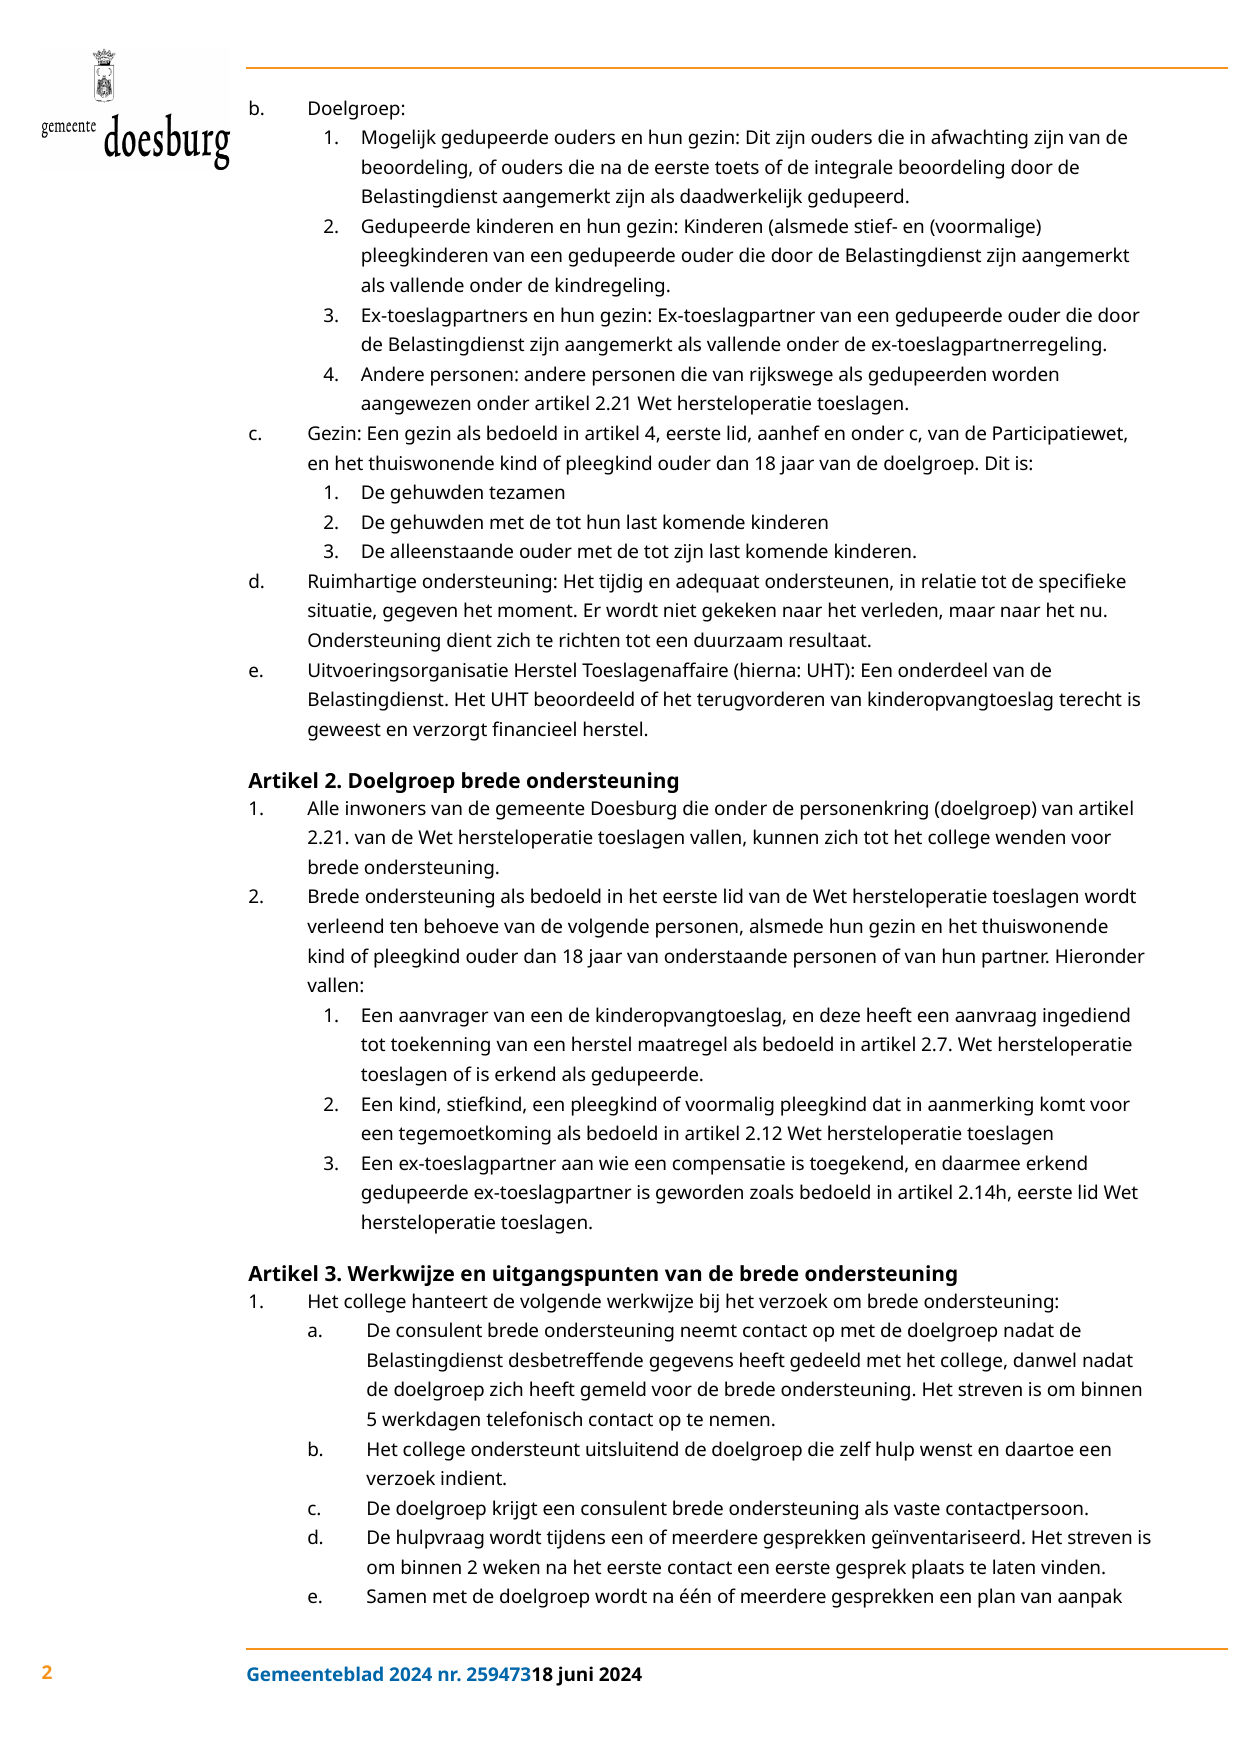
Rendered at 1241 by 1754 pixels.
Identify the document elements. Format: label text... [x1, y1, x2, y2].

text Artikel 3. Werkwijze en uitgangspunten van de brede ondersteuning [248, 1259, 1152, 1288]
list Een kind, stiefkind, een pleegkind of voormalig pleegkind dat in aanmerking komt voor een tegemoetkoming als bedoeld in artikel 2.12 Wet hersteloperatie toeslagen [323, 1091, 1152, 1146]
list Doelgroep: [248, 95, 1152, 121]
list Samen met de doelgroep wordt na één of meerdere gesprekken een plan van aanpak [307, 1584, 1152, 1609]
list Ruimhartige ondersteuning: Het tijdig en adequaat ondersteunen, in relatie tot de specifieke situatie, gegeven het moment. Er wordt niet gekeken naar het verleden, maar naar het nu. Ondersteuning dient zich te richten tot een duurzaam resultaat. [248, 568, 1152, 653]
picture [41, 47, 231, 172]
list De gehuwden met de tot hun last komende kinderen [323, 509, 1152, 535]
list Uitvoeringsorganisatie Herstel Toeslagenaffaire (hierna: UHT): Een onderdeel van de Belastingdienst. Het UHT beoordeeld of het terugvorderen van kinderopvangtoeslag terecht is geweest en verzorgt financieel herstel. [248, 657, 1152, 742]
list Ex-toeslagpartners en hun gezin: Ex-toeslagpartner van een gedupeerde ouder die door de Belastingdienst zijn aangemerkt als vallende onder de ex-toeslagpartnerregeling. [323, 302, 1152, 357]
list Het college hanteert de volgende werkwijze bij het verzoek om brede ondersteuning: [248, 1288, 1152, 1314]
list Gedupeerde kinderen en hun gezin: Kinderen (alsmede stief- en (voormalige) pleegkinderen van een gedupeerde ouder die door de Belastingdienst zijn aangemerkt als vallende onder de kindregeling. [323, 213, 1152, 298]
text Artikel 2. Doelgroep brede ondersteuning [248, 766, 1152, 795]
list De alleenstaande ouder met de tot zijn last komende kinderen. [323, 538, 1152, 564]
list Een ex-toeslagpartner aan wie een compensatie is toegekend, en daarmee erkend gedupeerde ex-toeslagpartner is geworden zoals bedoeld in artikel 2.14h, eerste lid Wet hersteloperatie toeslagen. [323, 1150, 1152, 1235]
list De gehuwden tezamen [323, 479, 1152, 505]
list Een aanvrager van een de kinderopvangtoeslag, en deze heeft een aanvraag ingediend tot toekenning van een herstel maatregel als bedoeld in artikel 2.7. Wet hersteloperatie toeslagen of is erkend als gedupeerde. [323, 1002, 1152, 1087]
list Andere personen: andere personen die van rijkswege als gedupeerden worden aangewezen onder artikel 2.21 Wet hersteloperatie toeslagen. [323, 361, 1152, 416]
list Mogelijk gedupeerde ouders en hun gezin: Dit zijn ouders die in afwachting zijn van de beoordeling, of ouders die na de eerste toets of de integrale beoordeling door de Belastingdienst aangemerkt zijn als daadwerkelijk gedupeerd. [323, 124, 1152, 209]
list Alle inwoners van de gemeente Doesburg die onder de personenkring (doelgroep) van artikel 2.21. van de Wet hersteloperatie toeslagen vallen, kunnen zich tot het college wenden voor brede ondersteuning. [248, 795, 1152, 880]
list Brede ondersteuning als bedoeld in het eerste lid van de Wet hersteloperatie toeslagen wordt verleend ten behoeve van de volgende personen, alsmede hun gezin en het thuiswonende kind of pleegkind ouder dan 18 jaar van onderstaande personen of van hun partner. Hieronder vallen: [248, 884, 1152, 998]
list De doelgroep krijgt een consulent brede ondersteuning als vaste contactpersoon. [307, 1495, 1152, 1521]
list Gezin: Een gezin als bedoeld in artikel 4, eerste lid, aanhef en onder c, van de Participatiewet, en het thuiswonende kind of pleegkind ouder dan 18 jaar van de doelgroep. Dit is: [248, 420, 1152, 476]
list De consulent brede ondersteuning neemt contact op met de doelgroep nadat de Belastingdienst desbetreffende gegevens heeft gedeeld met het college, danwel nadat de doelgroep zich heeft gemeld voor de brede ondersteuning. Het streven is om binnen 5 werkdagen telefonisch contact op te nemen. [307, 1317, 1152, 1432]
list Het college ondersteunt uitsluitend de doelgroep die zelf hulp wenst en daartoe een verzoek indient. [307, 1436, 1152, 1491]
list De hulpvraag wordt tijdens een of meerdere gesprekken geïnventariseerd. Het streven is om binnen 2 weken na het eerste contact een eerste gesprek plaats te laten vinden. [307, 1524, 1152, 1580]
